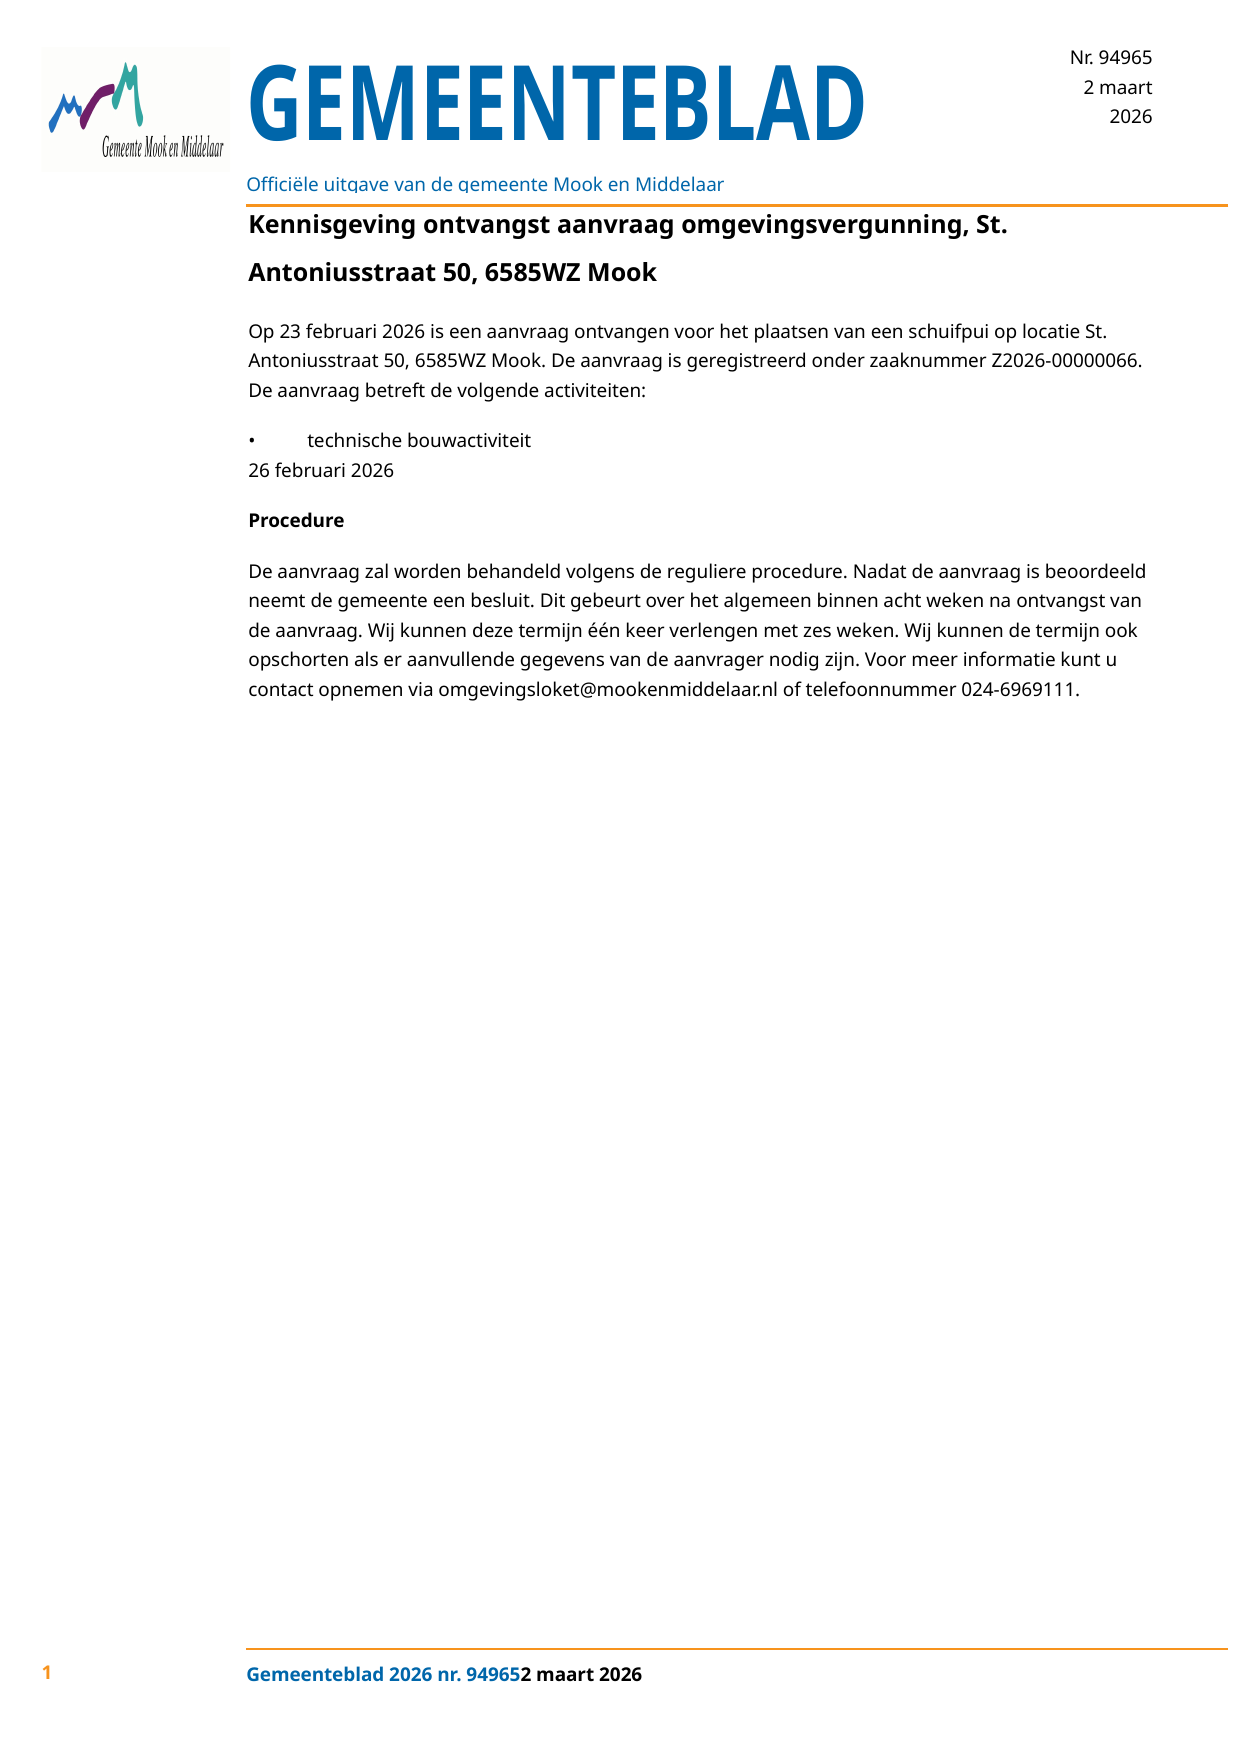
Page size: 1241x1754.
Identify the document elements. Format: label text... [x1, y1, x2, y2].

text Procedure [248, 507, 1152, 533]
text Kennisgeving ontvangst aanvraag omgevingsvergunning, St. Antoniusstraat 50, 6585WZ Mook [248, 207, 1152, 288]
picture [41, 47, 231, 172]
list technische bouwactiviteit [248, 427, 1152, 453]
text Op 23 februari 2026 is een aanvraag ontvangen voor het plaatsen van een schuifpui op locatie St. Antoniusstraat 50, 6585WZ Mook. De aanvraag is geregistreerd onder zaaknummer Z2026-00000066. De aanvraag betreft de volgende activiteiten: [248, 318, 1152, 403]
text De aanvraag zal worden behandeld volgens de reguliere procedure. Nadat de aanvraag is beoordeeld neemt de gemeente een besluit. Dit gebeurt over het algemeen binnen acht weken na ontvangst van de aanvraag. Wij kunnen deze termijn één keer verlengen met zes weken. Wij kunnen de termijn ook opschorten als er aanvullende gegevens van de aanvrager nodig zijn. Voor meer informatie kunt u contact opnemen via omgevingsloket@mookenmiddelaar.nl of telefoonnummer 024-6969111. [248, 558, 1152, 702]
text 26 februari 2026 [248, 457, 1152, 483]
